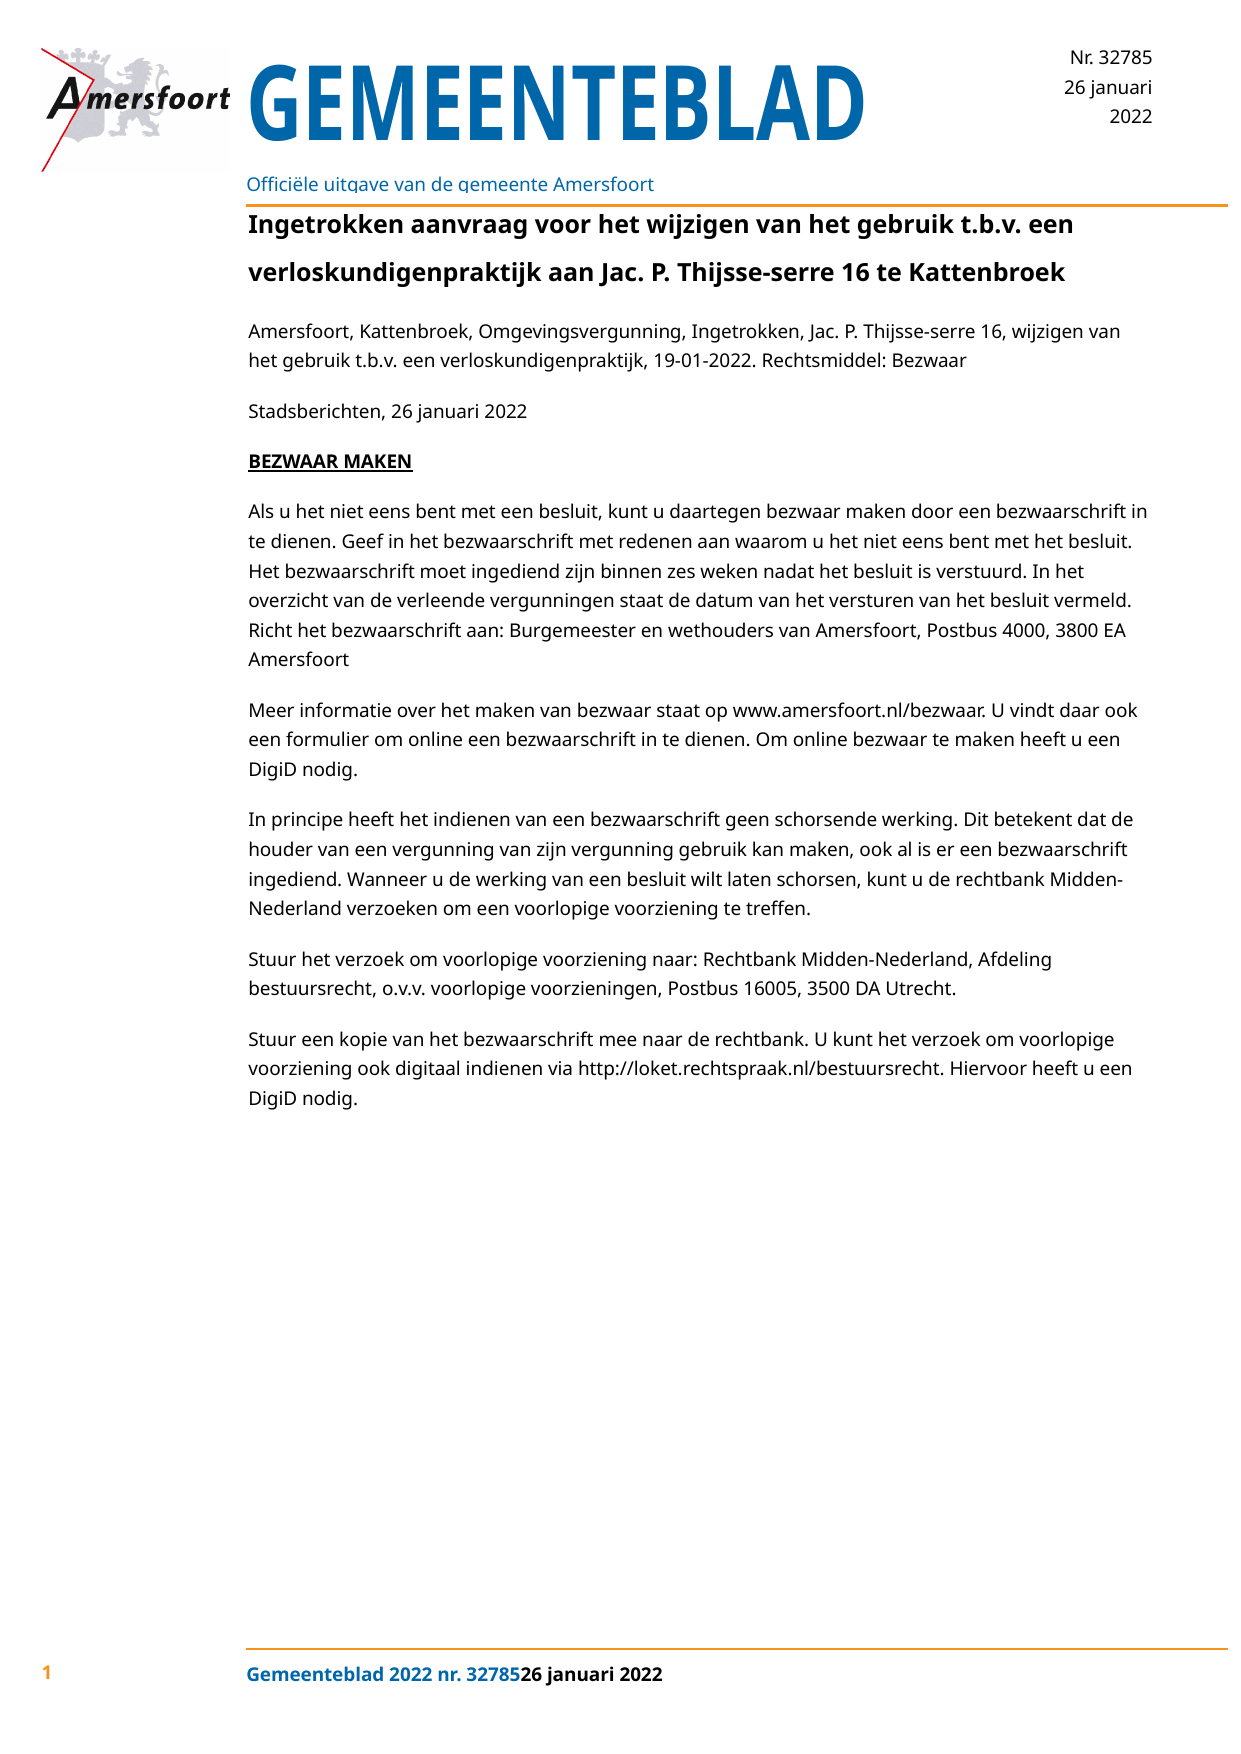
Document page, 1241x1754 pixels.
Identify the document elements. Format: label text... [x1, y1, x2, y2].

text Als u het niet eens bent met een besluit, kunt u daartegen bezwaar maken door een bezwaarschrift in te dienen. Geef in het bezwaarschrift met redenen aan waarom u het niet eens bent met het besluit. Het bezwaarschrift moet ingediend zijn binnen zes weken nadat het besluit is verstuurd. In het overzicht van de verleende vergunningen staat de datum van het versturen van het besluit vermeld. Richt het bezwaarschrift aan: Burgemeester en wethouders van Amersfoort, Postbus 4000, 3800 EA Amersfoort [248, 499, 1152, 672]
text Amersfoort, Kattenbroek, Omgevingsvergunning, Ingetrokken, Jac. P. Thijsse-serre 16, wijzigen van het gebruik t.b.v. een verloskundigenpraktijk, 19-01-2022. Rechtsmiddel: Bezwaar [248, 318, 1152, 373]
text In principe heeft het indienen van een bezwaarschrift geen schorsende werking. Dit betekent dat de houder van een vergunning van zijn vergunning gebruik kan maken, ook al is er een bezwaarschrift ingediend. Wanneer u de werking van een besluit wilt laten schorsen, kunt u de rechtbank Midden-Nederland verzoeken om een voorlopige voorziening te treffen. [248, 807, 1152, 921]
text Meer informatie over het maken van bezwaar staat op www.amersfoort.nl/bezwaar. U vindt daar ook een formulier om online een bezwaarschrift in te dienen. Om online bezwaar te maken heeft u een DigiD nodig. [248, 697, 1152, 782]
picture [41, 47, 231, 172]
text BEZWAAR MAKEN [248, 448, 1152, 474]
text Stadsberichten, 26 januari 2022 [248, 398, 1152, 424]
text Stuur het verzoek om voorlopige voorziening naar: Rechtbank Midden-Nederland, Afdeling bestuursrecht, o.v.v. voorlopige voorzieningen, Postbus 16005, 3500 DA Utrecht. [248, 946, 1152, 1001]
text Ingetrokken aanvraag voor het wijzigen van het gebruik t.b.v. een verloskundigenpraktijk aan Jac. P. Thijsse-serre 16 te Kattenbroek [248, 207, 1152, 288]
text Stuur een kopie van het bezwaarschrift mee naar de rechtbank. U kunt het verzoek om voorlopige voorziening ook digitaal indienen via http://loket.rechtspraak.nl/bestuursrecht. Hiervoor heeft u een DigiD nodig. [248, 1026, 1152, 1111]
